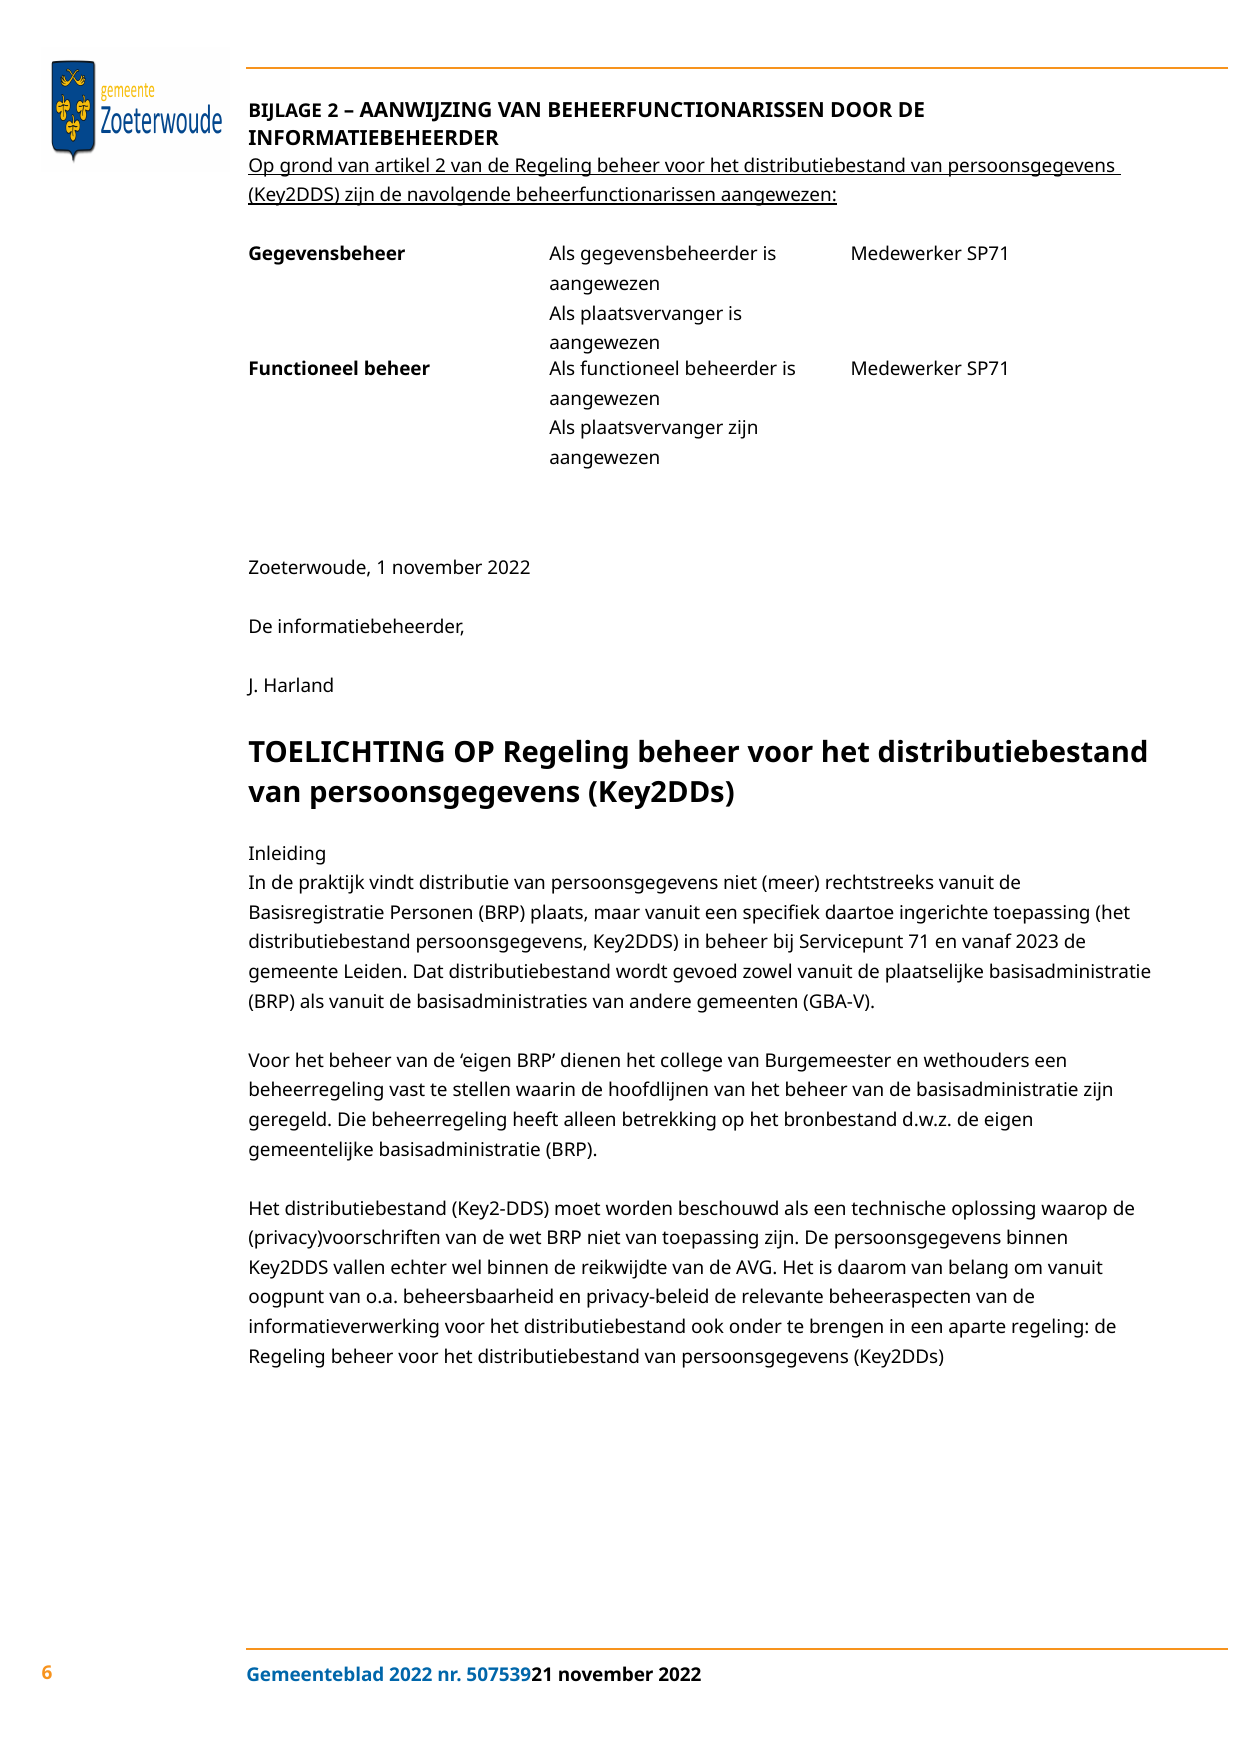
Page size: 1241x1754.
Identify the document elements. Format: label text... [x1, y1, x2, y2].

text Op grond van artikel 2 van de Regeling beheer voor het distributiebestand van persoonsgegevens (Key2DDS) zijn de navolgende beheerfunctionarissen aangewezen: [248, 152, 1152, 207]
picture [41, 47, 231, 172]
table_cell [549, 495, 850, 521]
text J. Harland [248, 672, 1152, 698]
table_cell [248, 470, 549, 495]
table_cell Functioneel beheer [248, 355, 549, 469]
table_cell Medewerker SP71 [850, 355, 1152, 469]
text BIJLAGE 2 – AANWIJZING VAN BEHEERFUNCTIONARISSEN DOOR DE INFORMATIEBEHEERDER [248, 95, 1152, 152]
text De informatiebeheerder, [248, 613, 1152, 639]
text Zoeterwoude, 1 november 2022 [248, 554, 1152, 579]
table_header Gegevensbeheer [248, 241, 549, 355]
table_cell [850, 495, 1152, 521]
table_cell Als functioneel beheerder is aangewezen Als plaatsvervanger zijn aangewezen [549, 355, 850, 469]
table_header Medewerker SP71 [850, 241, 1152, 355]
table_cell [850, 470, 1152, 495]
text Inleiding [248, 840, 1152, 866]
table_cell [549, 470, 850, 495]
text Voor het beheer van de ‘eigen BRP’ dienen het college van Burgemeester en wethouders een beheerregeling vast te stellen waarin de hoofdlijnen van het beheer van de basisadministratie zijn geregeld. Die beheerregeling heeft alleen betrekking op het bronbestand d.w.z. de eigen gemeentelijke basisadministratie (BRP). [248, 1047, 1152, 1161]
text Het distributiebestand (Key2-DDS) moet worden beschouwd als een technische oplossing waarop de (privacy)voorschriften van de wet BRP niet van toepassing zijn. De persoonsgegevens binnen Key2DDS vallen echter wel binnen de reikwijdte van de AVG. Het is daarom van belang om vanuit oogpunt van o.a. beheersbaarheid en privacy-beleid de relevante beheeraspecten van de informatieverwerking voor het distributiebestand ook onder te brengen in een aparte regeling: de Regeling beheer voor het distributiebestand van persoonsgegevens (Key2DDs) [248, 1195, 1152, 1368]
table_cell [248, 495, 549, 521]
text TOELICHTING OP Regeling beheer voor het distributiebestand van persoonsgegevens (Key2DDs) [248, 731, 1152, 811]
text In de praktijk vindt distributie van persoonsgegevens niet (meer) rechtstreeks vanuit de Basisregistratie Personen (BRP) plaats, maar vanuit een specifiek daartoe ingerichte toepassing (het distributiebestand persoonsgegevens, Key2DDS) in beheer bij Servicepunt 71 en vanaf 2023 de gemeente Leiden. Dat distributiebestand wordt gevoed zowel vanuit de plaatselijke basisadministratie (BRP) als vanuit de basisadministraties van andere gemeenten (GBA-V). [248, 869, 1152, 1013]
table_header Als gegevensbeheerder is aangewezen Als plaatsvervanger is aangewezen [549, 241, 850, 355]
